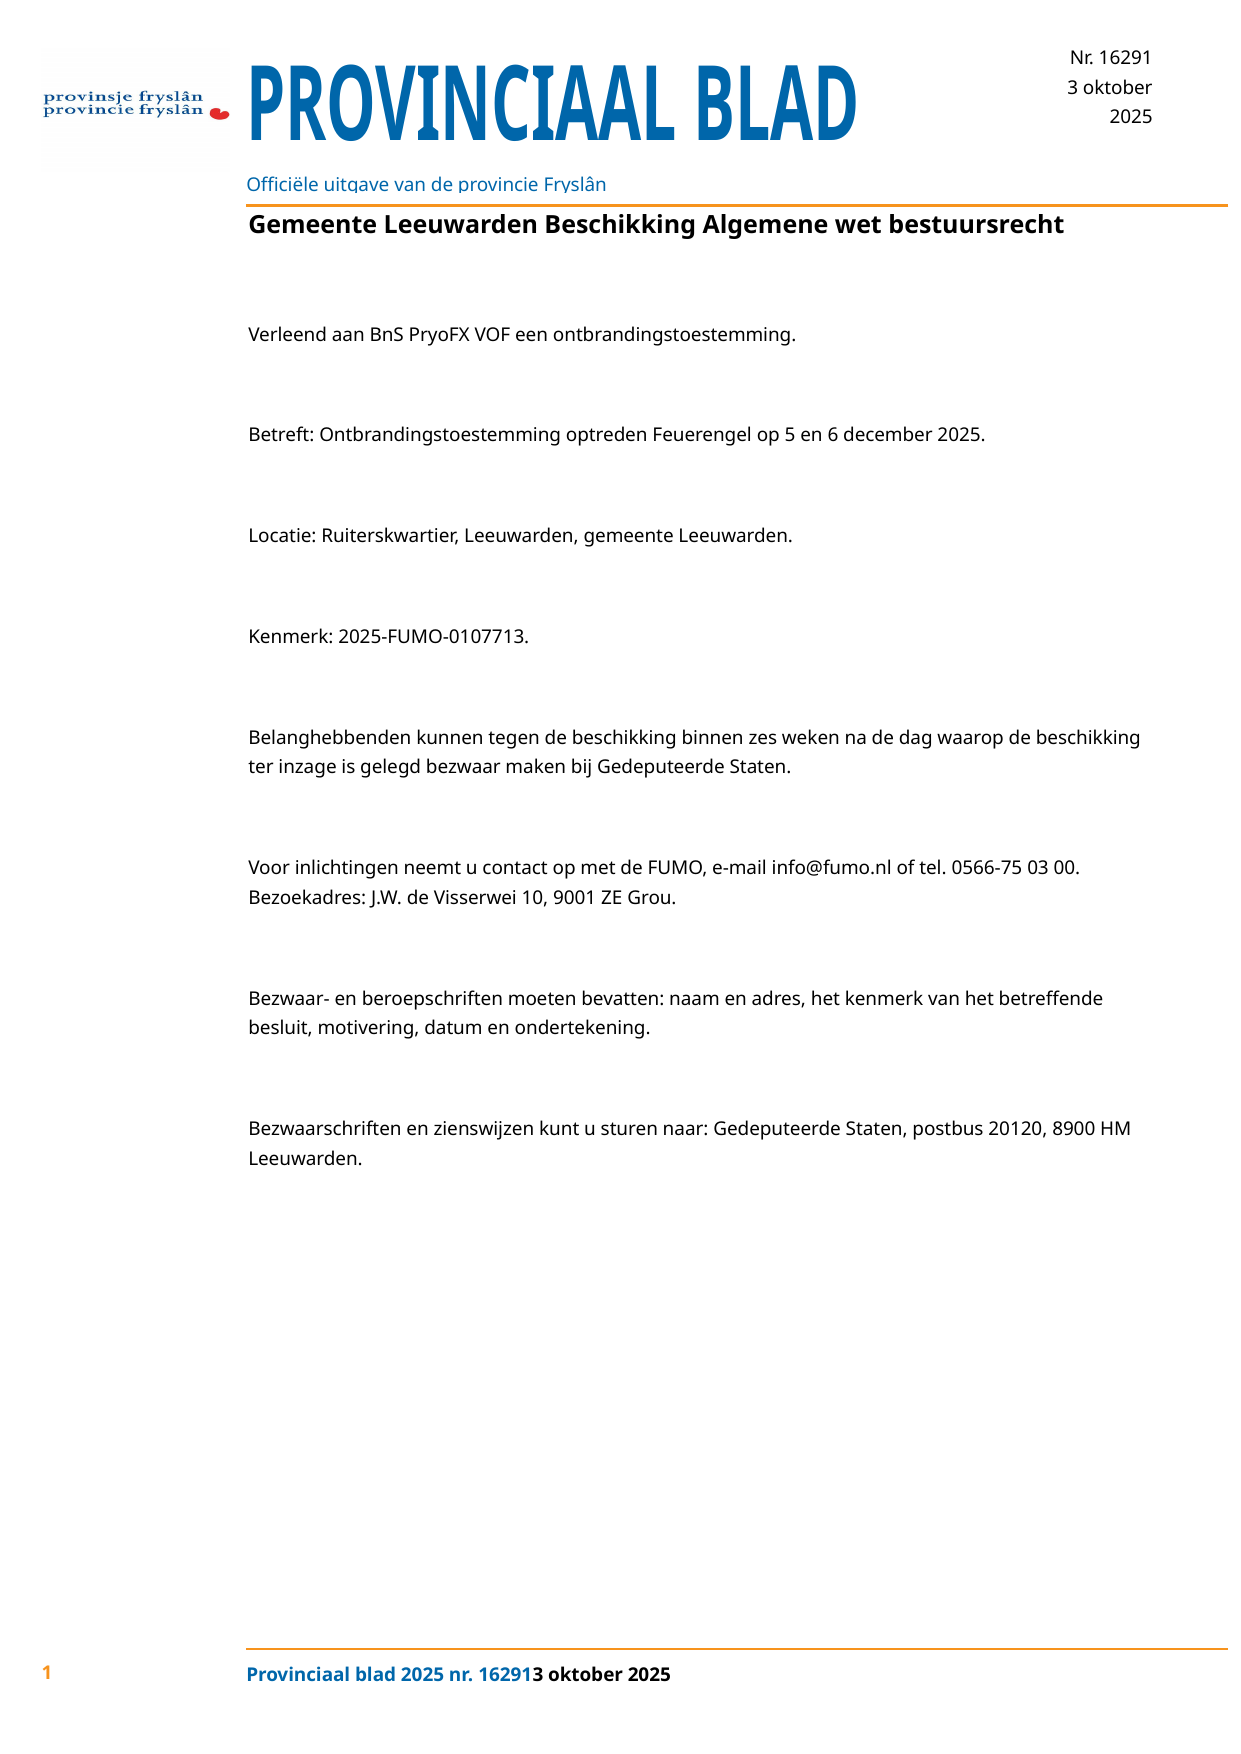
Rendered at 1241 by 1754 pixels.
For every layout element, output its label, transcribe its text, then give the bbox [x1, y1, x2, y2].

text Betreft: Ontbrandingstoestemming optreden Feuerengel op 5 en 6 december 2025. [248, 422, 1152, 447]
picture [41, 47, 231, 172]
text Bezwaar- en beroepschriften moeten bevatten: naam en adres, het kenmerk van het betreffende besluit, motivering, datum en ondertekening. [248, 985, 1152, 1040]
text Kenmerk: 2025-FUMO-0107713. [248, 623, 1152, 649]
text Gemeente Leeuwarden Beschikking Algemene wet bestuursrecht [248, 207, 1152, 241]
text Locatie: Ruiterskwartier, Leeuwarden, gemeente Leeuwarden. [248, 522, 1152, 548]
text Voor inlichtingen neemt u contact op met de FUMO, e-mail info@fumo.nl of tel. 0566-75 03 00. Bezoekadres: J.W. de Visserwei 10, 9001 ZE Grou. [248, 854, 1152, 910]
text Verleend aan BnS PryoFX VOF een ontbrandingstoestemming. [248, 321, 1152, 346]
text Belanghebbenden kunnen tegen de beschikking binnen zes weken na de dag waarop de beschikking ter inzage is gelegd bezwaar maken bij Gedeputeerde Staten. [248, 724, 1152, 779]
text Bezwaarschriften en zienswijzen kunt u sturen naar: Gedeputeerde Staten, postbus 20120, 8900 HM Leeuwarden. [248, 1115, 1152, 1171]
